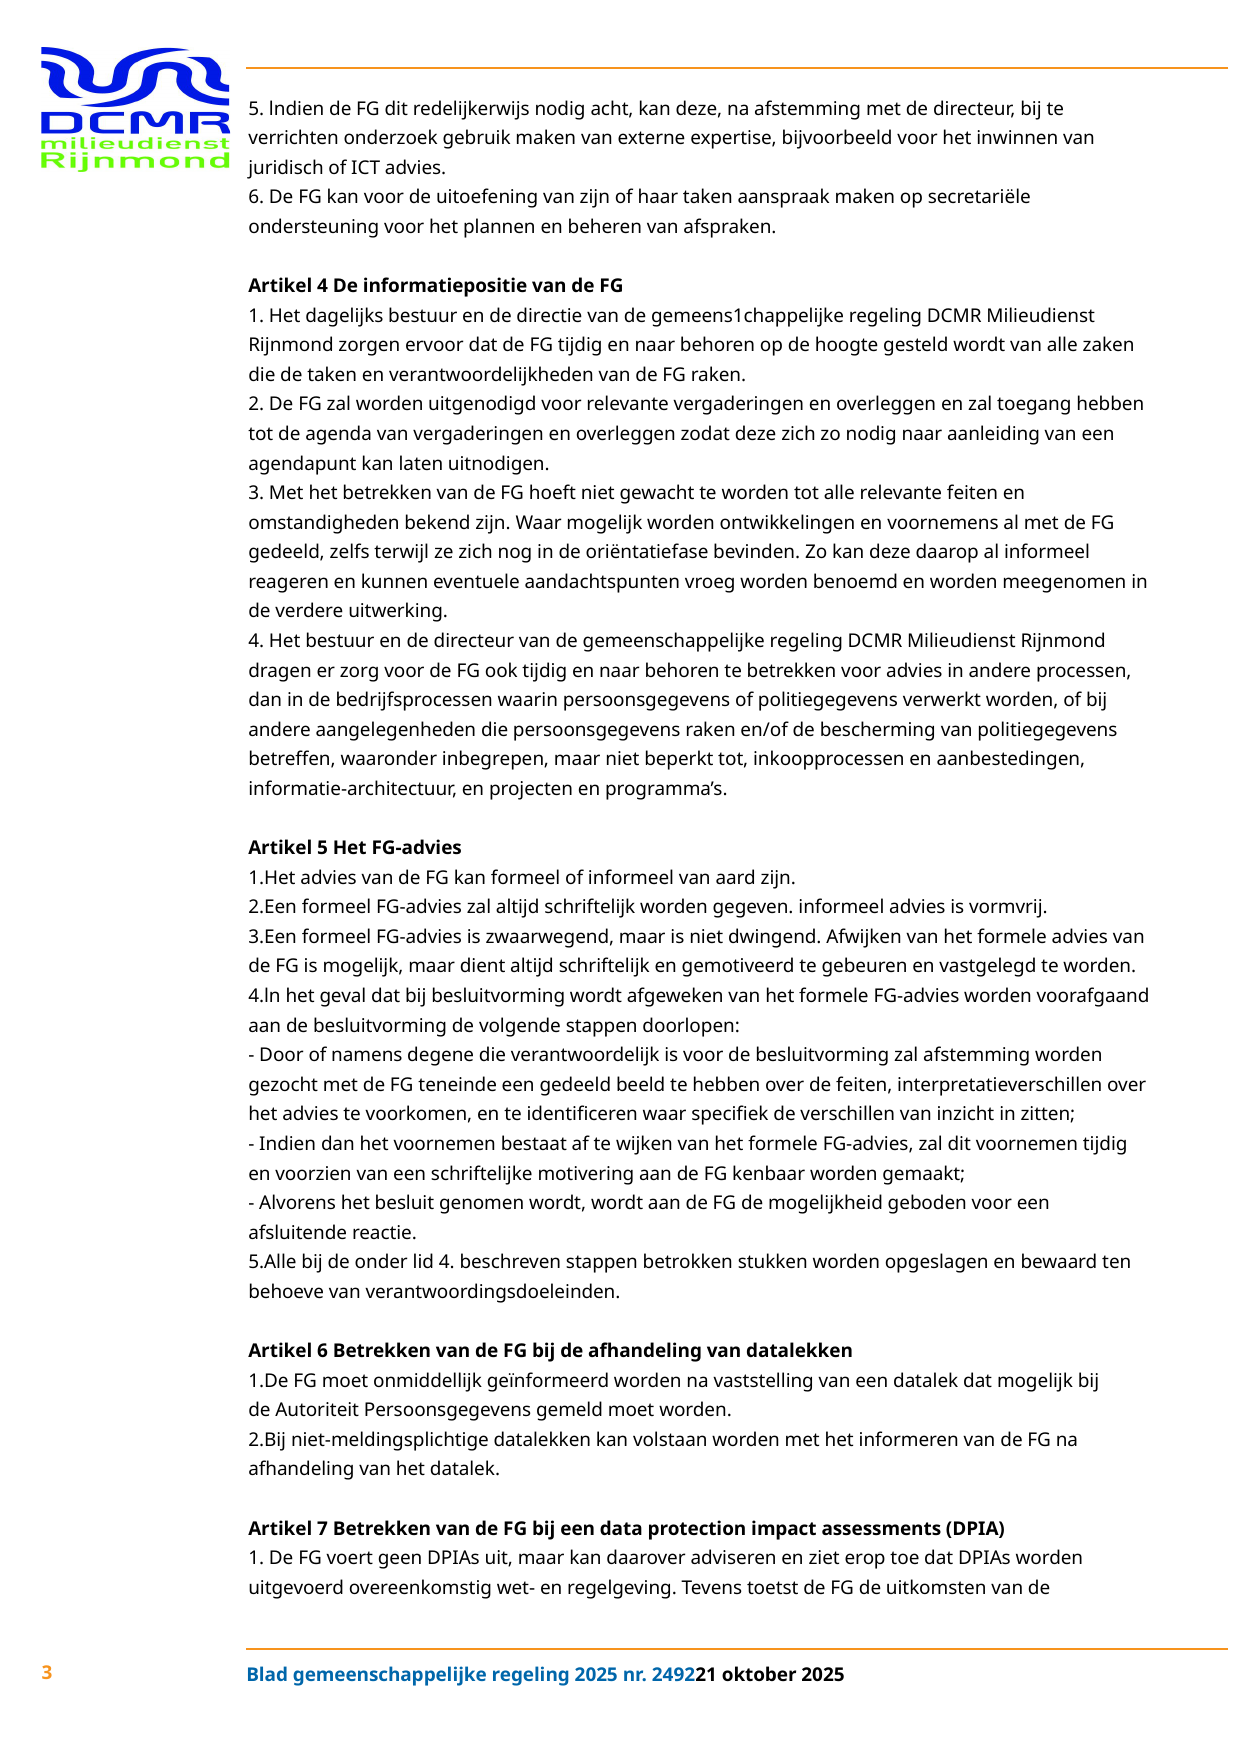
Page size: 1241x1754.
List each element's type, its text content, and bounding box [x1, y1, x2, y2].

text 2. De FG zal worden uitgenodigd voor relevante vergaderingen en overleggen en zal toegang hebben tot de agenda van vergaderingen en overleggen zodat deze zich zo nodig naar aanleiding van een agendapunt kan laten uitnodigen. [248, 391, 1152, 476]
text 3. Met het betrekken van de FG hoeft niet gewacht te worden tot alle relevante feiten en omstandigheden bekend zijn. Waar mogelijk worden ontwikkelingen en voornemens al met de FG gedeeld, zelfs terwijl ze zich nog in de oriëntatiefase bevinden. Zo kan deze daarop al informeel reageren en kunnen eventuele aandachtspunten vroeg worden benoemd en worden meegenomen in de verdere uitwerking. [248, 479, 1152, 623]
text de Autoriteit Persoonsgegevens gemeld moet worden. [248, 1396, 1152, 1422]
text - Indien dan het voornemen bestaat af te wijken van het formele FG-advies, zal dit voornemen tijdig en voorzien van een schriftelijke motivering aan de FG kenbaar worden gemaakt; [248, 1130, 1152, 1186]
text - Alvorens het besluit genomen wordt, wordt aan de FG de mogelijkheid geboden voor een afsluitende reactie. [248, 1189, 1152, 1245]
text 1. Het dagelijks bestuur en de directie van de gemeens1chappelijke regeling DCMR Milieudienst Rijnmond zorgen ervoor dat de FG tijdig en naar behoren op de hoogte gesteld wordt van alle zaken die de taken en verantwoordelijkheden van de FG raken. [248, 302, 1152, 387]
text Artikel 7 Betrekken van de FG bij een data protection impact assessments (DPIA) [248, 1515, 1152, 1541]
text 4.ln het geval dat bij besluitvorming wordt afgeweken van het formele FG-advies worden voorafgaand aan de besluitvorming de volgende stappen doorlopen: [248, 982, 1152, 1038]
text 1.Het advies van de FG kan formeel of informeel van aard zijn. [248, 864, 1152, 890]
text 1. De FG voert geen DPIAs uit, maar kan daarover adviseren en ziet erop toe dat DPIAs worden [248, 1544, 1152, 1570]
text - Door of namens degene die verantwoordelijk is voor de besluitvorming zal afstemming worden gezocht met de FG teneinde een gedeeld beeld te hebben over de feiten, interpretatieverschillen over het advies te voorkomen, en te identificeren waar specifiek de verschillen van inzicht in zitten; [248, 1041, 1152, 1126]
text 3.Een formeel FG-advies is zwaarwegend, maar is niet dwingend. Afwijken van het formele advies van de FG is mogelijk, maar dient altijd schriftelijk en gemotiveerd te gebeuren en vastgelegd te worden. [248, 923, 1152, 978]
text 2.Bij niet-meldingsplichtige datalekken kan volstaan worden met het informeren van de FG na [248, 1426, 1152, 1452]
text 4. Het bestuur en de directeur van de gemeenschappelijke regeling DCMR Milieudienst Rijnmond dragen er zorg voor de FG ook tijdig en naar behoren te betrekken voor advies in andere processen, dan in de bedrijfsprocessen waarin persoonsgegevens of politiegegevens verwerkt worden, of bij andere aangelegenheden die persoonsgegevens raken en/of de bescherming van politiegegevens betreffen, waaronder inbegrepen, maar niet beperkt tot, inkoopprocessen en aanbestedingen, informatie-architectuur, en projecten en programma’s. [248, 627, 1152, 801]
text afhandeling van het datalek. [248, 1456, 1152, 1481]
text Artikel 4 De informatiepositie van de FG [248, 272, 1152, 298]
text Artikel 6 Betrekken van de FG bij de afhandeling van datalekken [248, 1337, 1152, 1363]
text uitgevoerd overeenkomstig wet- en regelgeving. Tevens toetst de FG de uitkomsten van de [248, 1574, 1152, 1600]
picture [41, 47, 231, 172]
text 2.Een formeel FG-advies zal altijd schriftelijk worden gegeven. informeel advies is vormvrij. [248, 893, 1152, 919]
text 5. lndien de FG dit redelijkerwijs nodig acht, kan deze, na afstemming met de directeur, bij te verrichten onderzoek gebruik maken van externe expertise, bijvoorbeeld voor het inwinnen van juridisch of ICT advies. [248, 95, 1152, 180]
text 6. De FG kan voor de uitoefening van zijn of haar taken aanspraak maken op secretariële ondersteuning voor het plannen en beheren van afspraken. [248, 183, 1152, 239]
text 5.Alle bij de onder lid 4. beschreven stappen betrokken stukken worden opgeslagen en bewaard ten behoeve van verantwoordingsdoeleinden. [248, 1248, 1152, 1304]
text 1.De FG moet onmiddellijk geïnformeerd worden na vaststelling van een datalek dat mogelijk bij [248, 1367, 1152, 1393]
text Artikel 5 Het FG-advies [248, 834, 1152, 860]
